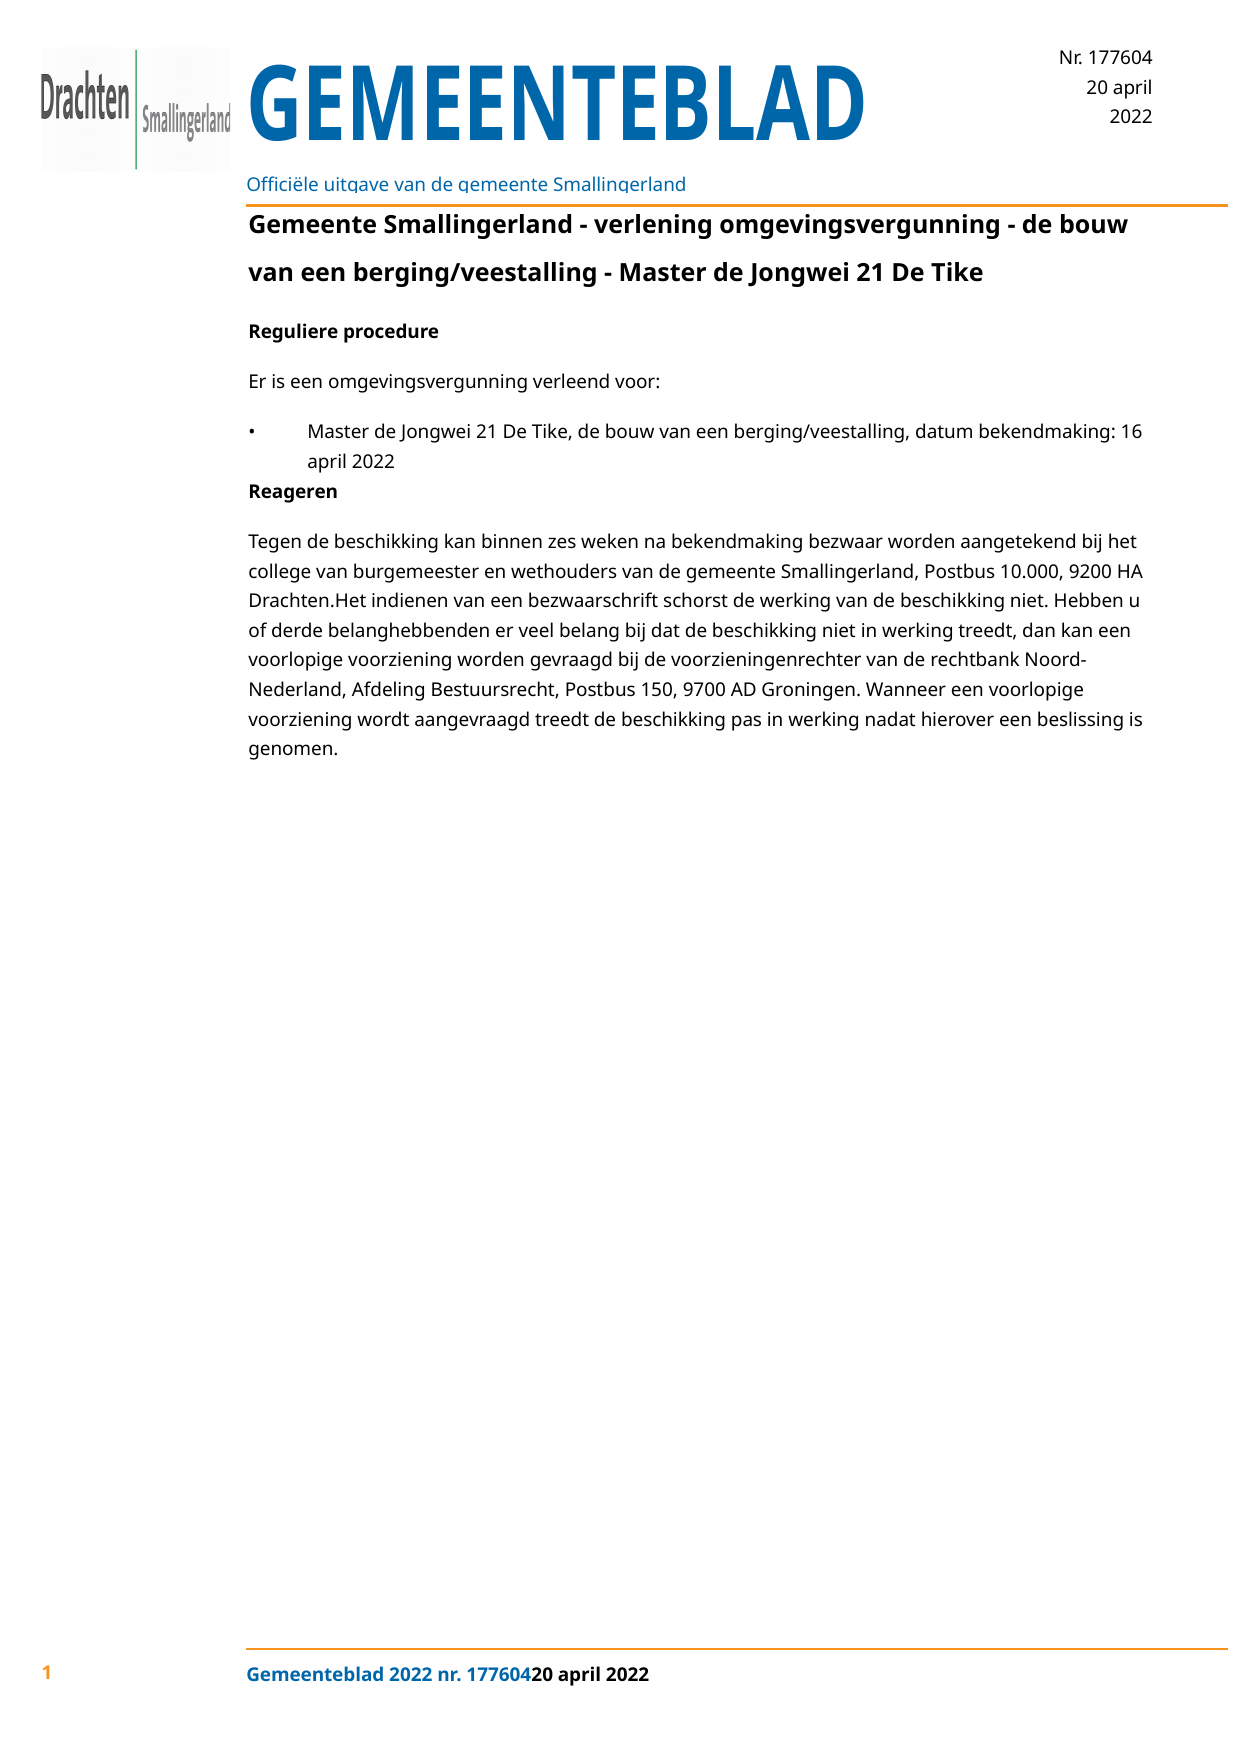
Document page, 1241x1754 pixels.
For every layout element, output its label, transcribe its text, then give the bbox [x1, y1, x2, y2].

text Tegen de beschikking kan binnen zes weken na bekendmaking bezwaar worden aangetekend bij het college van burgemeester en wethouders van de gemeente Smallingerland, Postbus 10.000, 9200 HA Drachten.Het indienen van een bezwaarschrift schorst de werking van de beschikking niet. Hebben u of derde belanghebbenden er veel belang bij dat de beschikking niet in werking treedt, dan kan een voorlopige voorziening worden gevraagd bij de voorzieningenrechter van de rechtbank Noord-Nederland, Afdeling Bestuursrecht, Postbus 150, 9700 AD Groningen. Wanneer een voorlopige voorziening wordt aangevraagd treedt de beschikking pas in werking nadat hierover een beslissing is genomen. [248, 528, 1152, 761]
list Master de Jongwei 21 De Tike, de bouw van een berging/veestalling, datum bekendmaking: 16 april 2022 [248, 419, 1152, 474]
text Gemeente Smallingerland - verlening omgevingsvergunning - de bouw van een berging/veestalling - Master de Jongwei 21 De Tike [248, 207, 1152, 288]
text Er is een omgevingsvergunning verleend voor: [248, 368, 1152, 394]
text Reguliere procedure [248, 318, 1152, 344]
text Reageren [248, 478, 1152, 504]
picture [41, 47, 231, 172]
